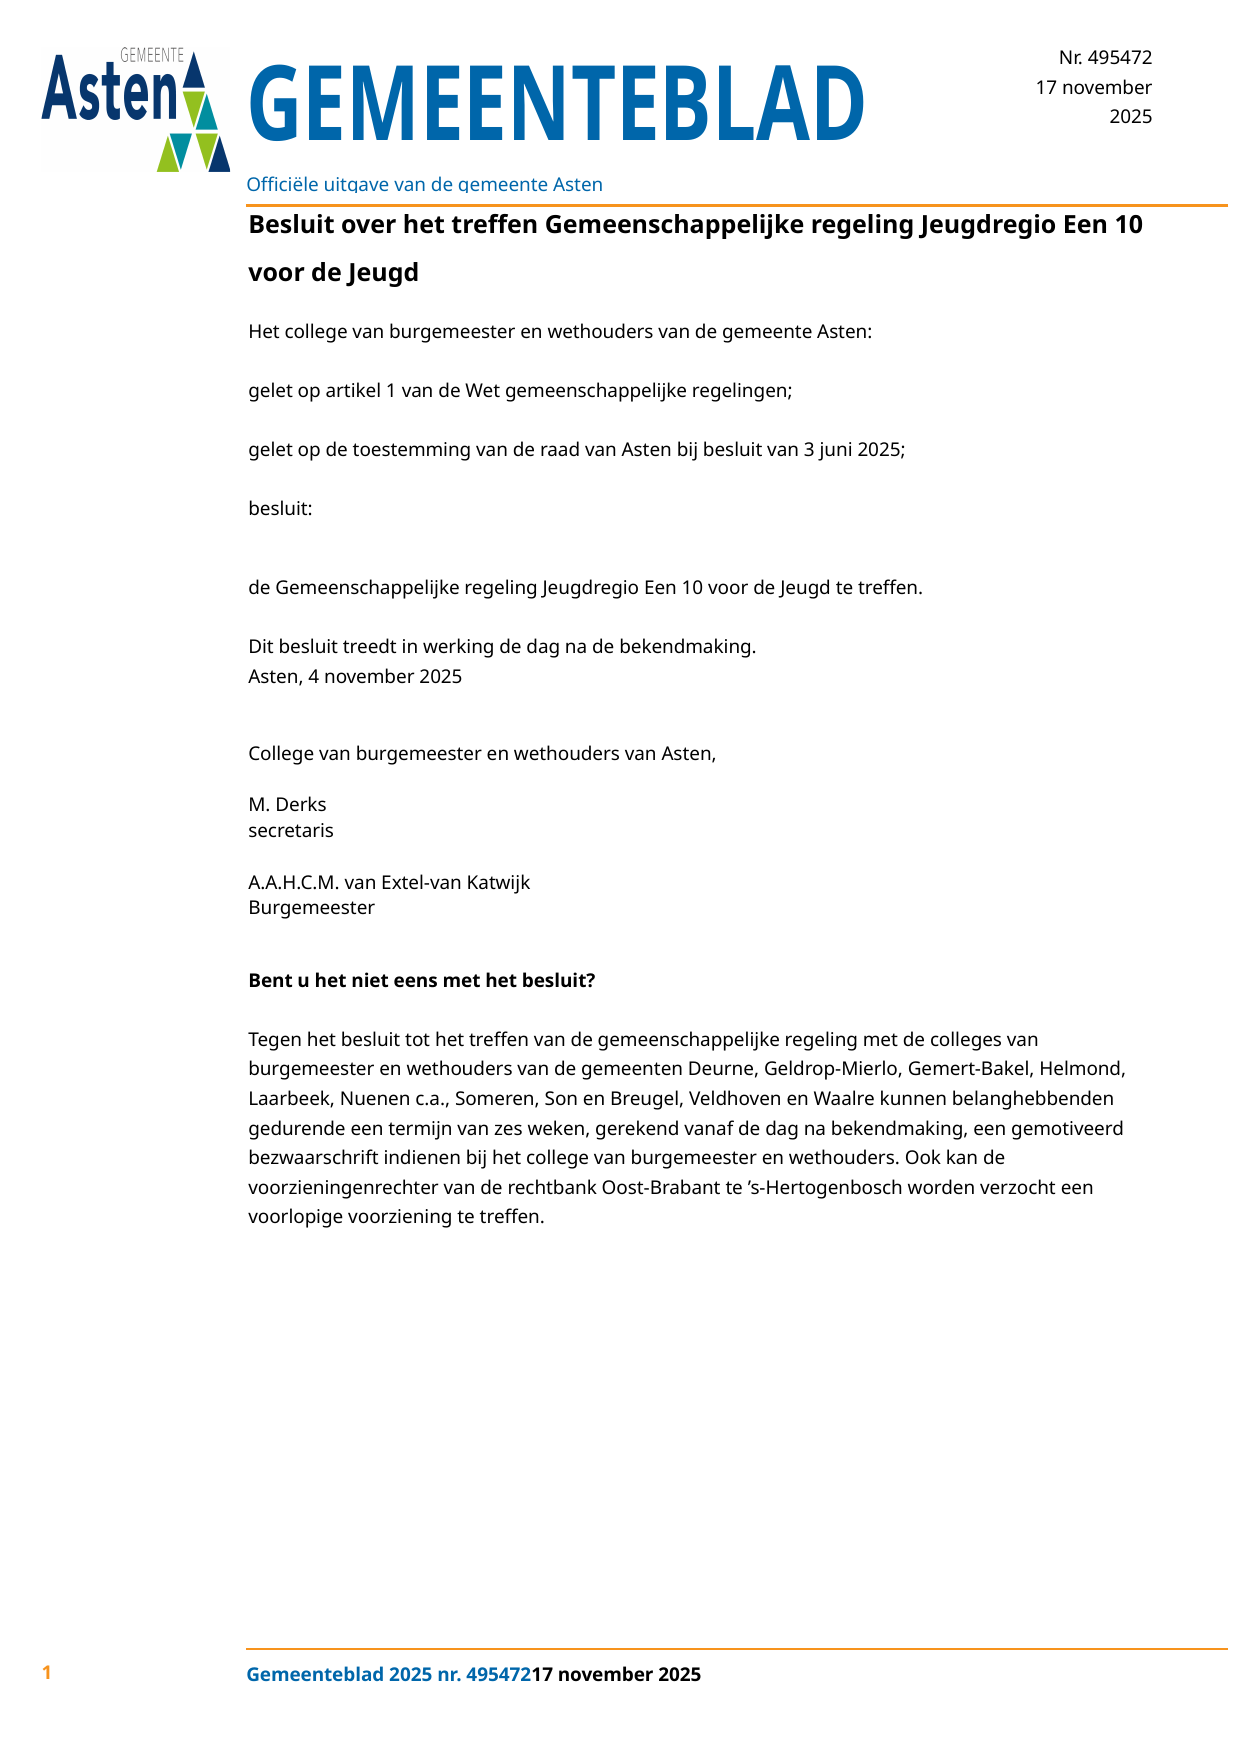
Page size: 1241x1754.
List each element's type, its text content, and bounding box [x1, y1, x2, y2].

text secretaris [248, 817, 1152, 843]
text Bent u het niet eens met het besluit? [248, 967, 1152, 993]
text A.A.H.C.M. van Extel-van Katwijk [248, 869, 1152, 894]
text M. Derks [248, 792, 1152, 817]
text Dit besluit treedt in werking de dag na de bekendmaking. [248, 633, 1152, 659]
text College van burgemeester en wethouders van Asten, [248, 740, 1152, 766]
text besluit: [248, 495, 1152, 521]
text Burgemeester [248, 894, 1152, 920]
text Tegen het besluit tot het treffen van de gemeenschappelijke regeling met de colleges van burgemeester en wethouders van de gemeenten Deurne, Geldrop-Mierlo, Gemert-Bakel, Helmond, Laarbeek, Nuenen c.a., Someren, Son en Breugel, Veldhoven en Waalre kunnen belanghebbenden gedurende een termijn van zes weken, gerekend vanaf de dag na bekendmaking, een gemotiveerd bezwaarschrift indienen bij het college van burgemeester en wethouders. Ook kan de voorzieningenrechter van de rechtbank Oost-Brabant te ’s-Hertogenbosch worden verzocht een voorlopige voorziening te treffen. [248, 1026, 1152, 1229]
text Asten, 4 november 2025 [248, 663, 1152, 689]
text gelet op artikel 1 van de Wet gemeenschappelijke regelingen; [248, 377, 1152, 403]
text Besluit over het treffen Gemeenschappelijke regeling Jeugdregio Een 10 voor de Jeugd [248, 207, 1152, 288]
text gelet op de toestemming van de raad van Asten bij besluit van 3 juni 2025; [248, 436, 1152, 462]
text de Gemeenschappelijke regeling Jeugdregio Een 10 voor de Jeugd te treffen. [248, 574, 1152, 600]
text Het college van burgemeester en wethouders van de gemeente Asten: [248, 318, 1152, 344]
picture [41, 47, 231, 172]
